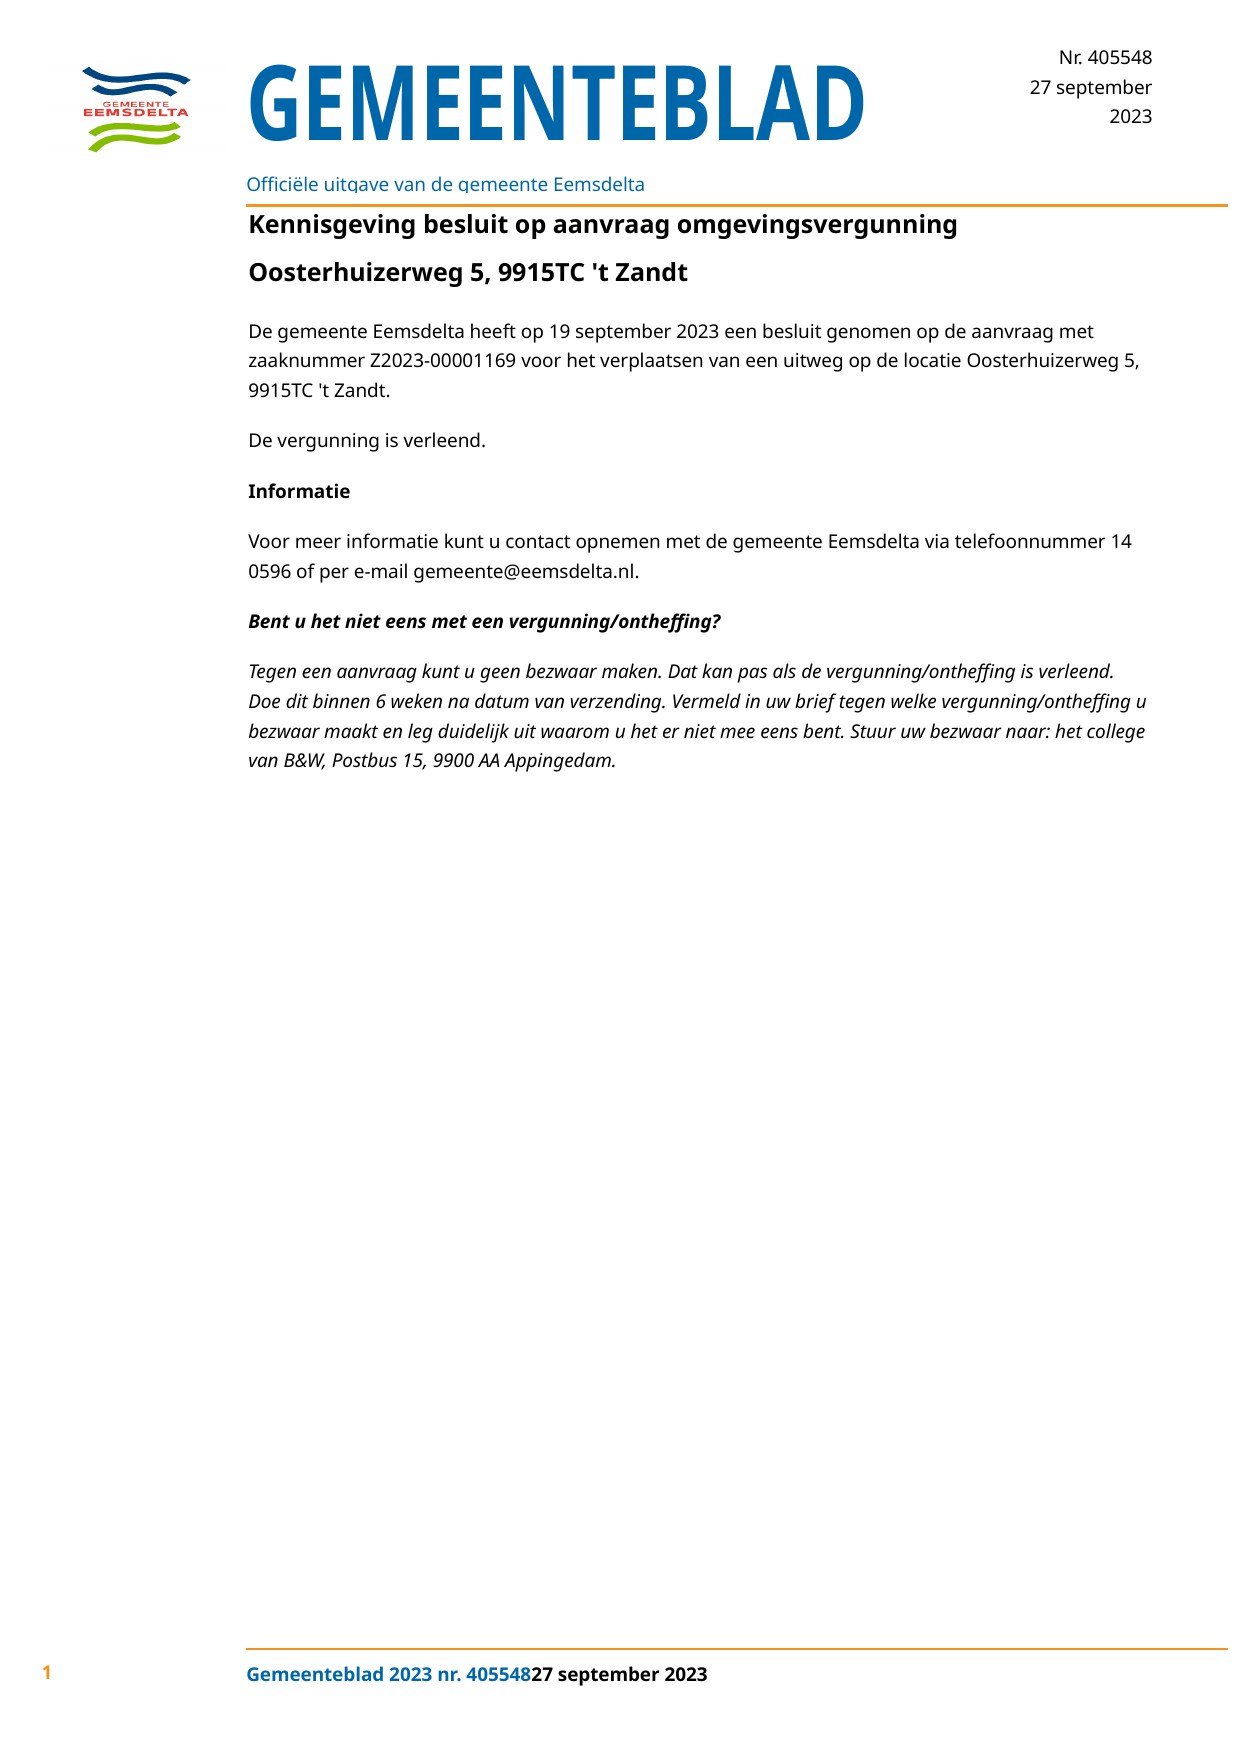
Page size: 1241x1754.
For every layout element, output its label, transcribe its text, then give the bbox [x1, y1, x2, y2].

text Bent u het niet eens met een vergunning/ontheffing? [248, 608, 1152, 634]
text De gemeente Eemsdelta heeft op 19 september 2023 een besluit genomen op de aanvraag met zaaknummer Z2023-00001169 voor het verplaatsen van een uitweg op de locatie Oosterhuizerweg 5, 9915TC 't Zandt. [248, 318, 1152, 403]
text Kennisgeving besluit op aanvraag omgevingsvergunning Oosterhuizerweg 5, 9915TC 't Zandt [248, 207, 1152, 288]
text De vergunning is verleend. [248, 427, 1152, 453]
text Informatie [248, 478, 1152, 504]
text Voor meer informatie kunt u contact opnemen met de gemeente Eemsdelta via telefoonnummer 14 0596 of per e-mail gemeente@eemsdelta.nl. [248, 528, 1152, 584]
text Tegen een aanvraag kunt u geen bezwaar maken. Dat kan pas als de vergunning/ontheffing is verleend. Doe dit binnen 6 weken na datum van verzending. Vermeld in uw brief tegen welke vergunning/ontheffing u bezwaar maakt en leg duidelijk uit waarom u het er niet mee eens bent. Stuur uw bezwaar naar: het college van B&W, Postbus 15, 9900 AA Appingedam. [248, 659, 1152, 773]
picture [41, 47, 231, 172]
